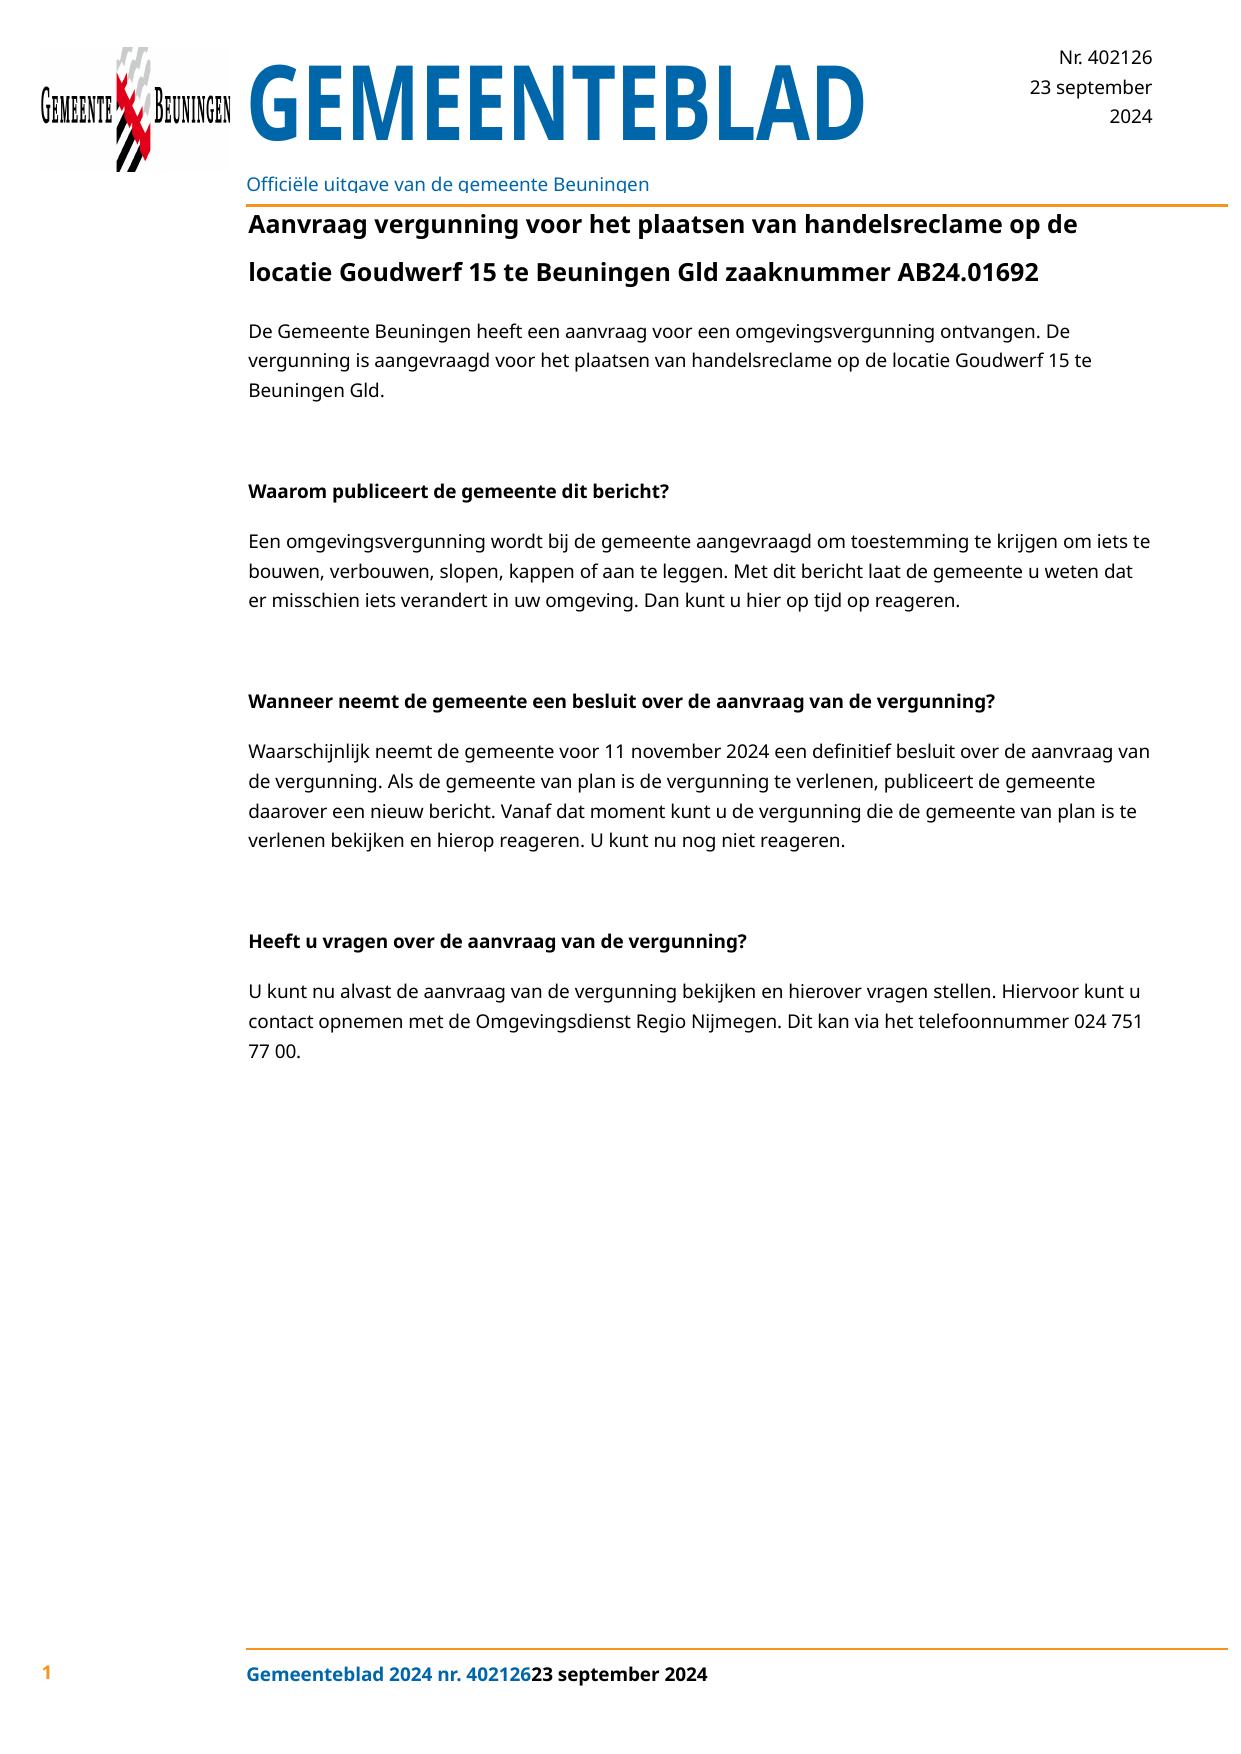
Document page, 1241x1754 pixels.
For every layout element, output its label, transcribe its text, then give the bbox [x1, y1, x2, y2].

text Wanneer neemt de gemeente een besluit over de aanvraag van de vergunning? [248, 688, 1152, 714]
picture [41, 47, 231, 172]
text Waarom publiceert de gemeente dit bericht? [248, 478, 1152, 504]
text Waarschijnlijk neemt de gemeente voor 11 november 2024 een definitief besluit over de aanvraag van de vergunning. Als de gemeente van plan is de vergunning te verlenen, publiceert de gemeente daarover een nieuw bericht. Vanaf dat moment kunt u de vergunning die de gemeente van plan is te verlenen bekijken en hierop reageren. U kunt nu nog niet reageren. [248, 739, 1152, 853]
text Aanvraag vergunning voor het plaatsen van handelsreclame op de locatie Goudwerf 15 te Beuningen Gld zaaknummer AB24.01692 [248, 207, 1152, 288]
text Heeft u vragen over de aanvraag van de vergunning? [248, 928, 1152, 954]
text U kunt nu alvast de aanvraag van de vergunning bekijken en hierover vragen stellen. Hiervoor kunt u contact opnemen met de Omgevingsdienst Regio Nijmegen. Dit kan via het telefoonnummer 024 751 77 00. [248, 979, 1152, 1064]
text De Gemeente Beuningen heeft een aanvraag voor een omgevingsvergunning ontvangen. De vergunning is aangevraagd voor het plaatsen van handelsreclame op de locatie Goudwerf 15 te Beuningen Gld. [248, 318, 1152, 403]
text Een omgevingsvergunning wordt bij de gemeente aangevraagd om toestemming te krijgen om iets te bouwen, verbouwen, slopen, kappen of aan te leggen. Met dit bericht laat de gemeente u weten dat er misschien iets verandert in uw omgeving. Dan kunt u hier op tijd op reageren. [248, 528, 1152, 613]
